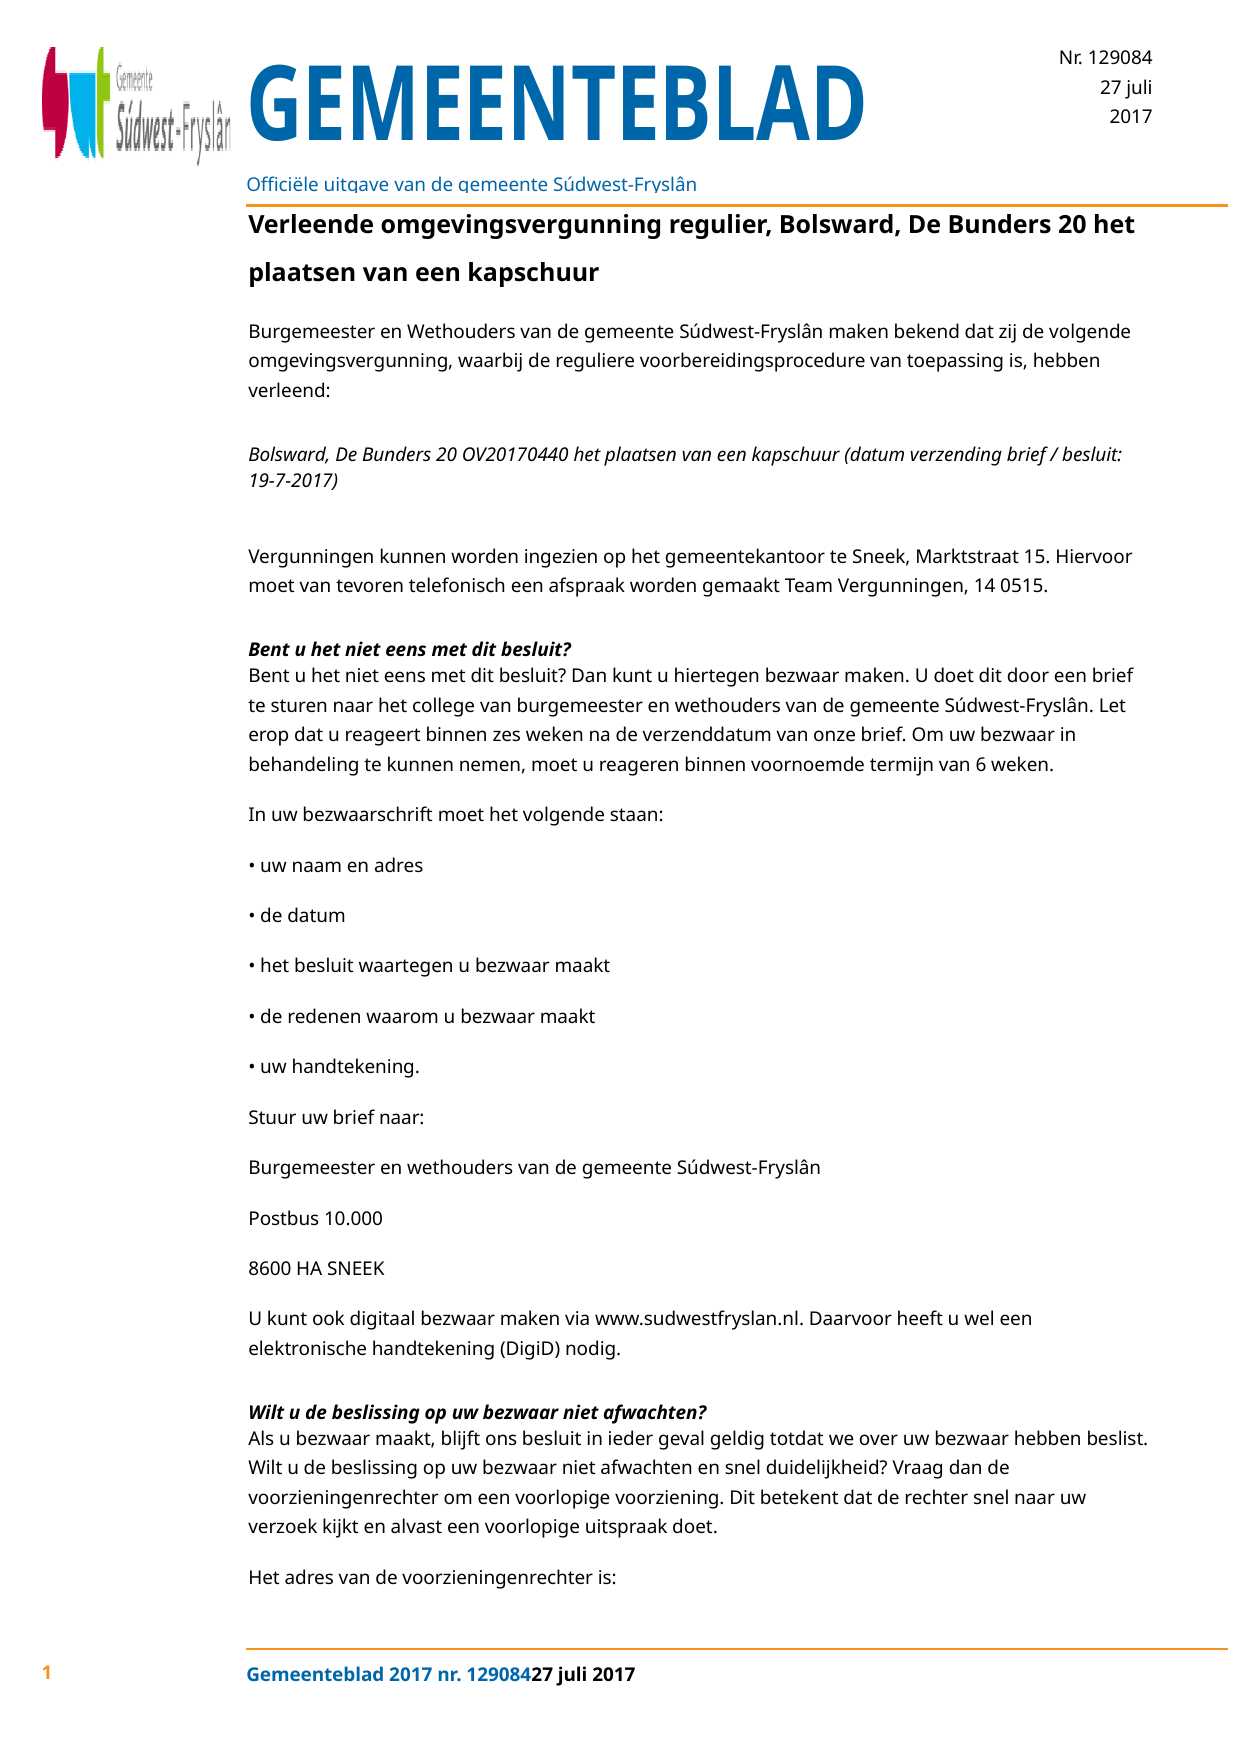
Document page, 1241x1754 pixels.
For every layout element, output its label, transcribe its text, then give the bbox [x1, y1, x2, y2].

text In uw bezwaarschrift moet het volgende staan: [248, 801, 1152, 827]
text U kunt ook digitaal bezwaar maken via www.sudwestfryslan.nl. Daarvoor heeft u wel een elektronische handtekening (DigiD) nodig. [248, 1306, 1152, 1361]
text 8600 HA SNEEK [248, 1255, 1152, 1281]
picture [41, 47, 231, 172]
text Burgemeester en Wethouders van de gemeente Súdwest-Fryslân maken bekend dat zij de volgende omgevingsvergunning, waarbij de reguliere voorbereidingsprocedure van toepassing is, hebben verleend: [248, 318, 1152, 403]
text Bolsward, De Bunders 20 OV20170440 het plaatsen van een kapschuur (datum verzending brief / besluit: 19-7-2017) [248, 441, 1152, 492]
text • de datum [248, 902, 1152, 928]
text Verleende omgevingsvergunning regulier, Bolsward, De Bunders 20 het plaatsen van een kapschuur [248, 207, 1152, 288]
text Burgemeester en wethouders van de gemeente Súdwest-Fryslân [248, 1154, 1152, 1180]
text Wilt u de beslissing op uw bezwaar niet afwachten? [248, 1399, 1152, 1425]
text Vergunningen kunnen worden ingezien op het gemeentekantoor te Sneek, Marktstraat 15. Hiervoor moet van tevoren telefonisch een afspraak worden gemaakt Team Vergunningen, 14 0515. [248, 543, 1152, 598]
text Bent u het niet eens met dit besluit? Dan kunt u hiertegen bezwaar maken. U doet dit door een brief te sturen naar het college van burgemeester en wethouders van de gemeente Súdwest-Fryslân. Let erop dat u reageert binnen zes weken na de verzenddatum van onze brief. Om uw bezwaar in behandeling te kunnen nemen, moet u reageren binnen voornoemde termijn van 6 weken. [248, 662, 1152, 777]
text • het besluit waartegen u bezwaar maakt [248, 953, 1152, 978]
text Bent u het niet eens met dit besluit? [248, 636, 1152, 662]
text Postbus 10.000 [248, 1205, 1152, 1230]
text • de redenen waarom u bezwaar maakt [248, 1003, 1152, 1029]
text Het adres van de voorzieningenrechter is: [248, 1564, 1152, 1590]
text • uw handtekening. [248, 1053, 1152, 1079]
text Als u bezwaar maakt, blijft ons besluit in ieder geval geldig totdat we over uw bezwaar hebben beslist. Wilt u de beslissing op uw bezwaar niet afwachten en snel duidelijkheid? Vraag dan de voorzieningenrechter om een voorlopige voorziening. Dit betekent dat de rechter snel naar uw verzoek kijkt en alvast een voorlopige uitspraak doet. [248, 1425, 1152, 1539]
text Stuur uw brief naar: [248, 1104, 1152, 1129]
text • uw naam en adres [248, 852, 1152, 877]
